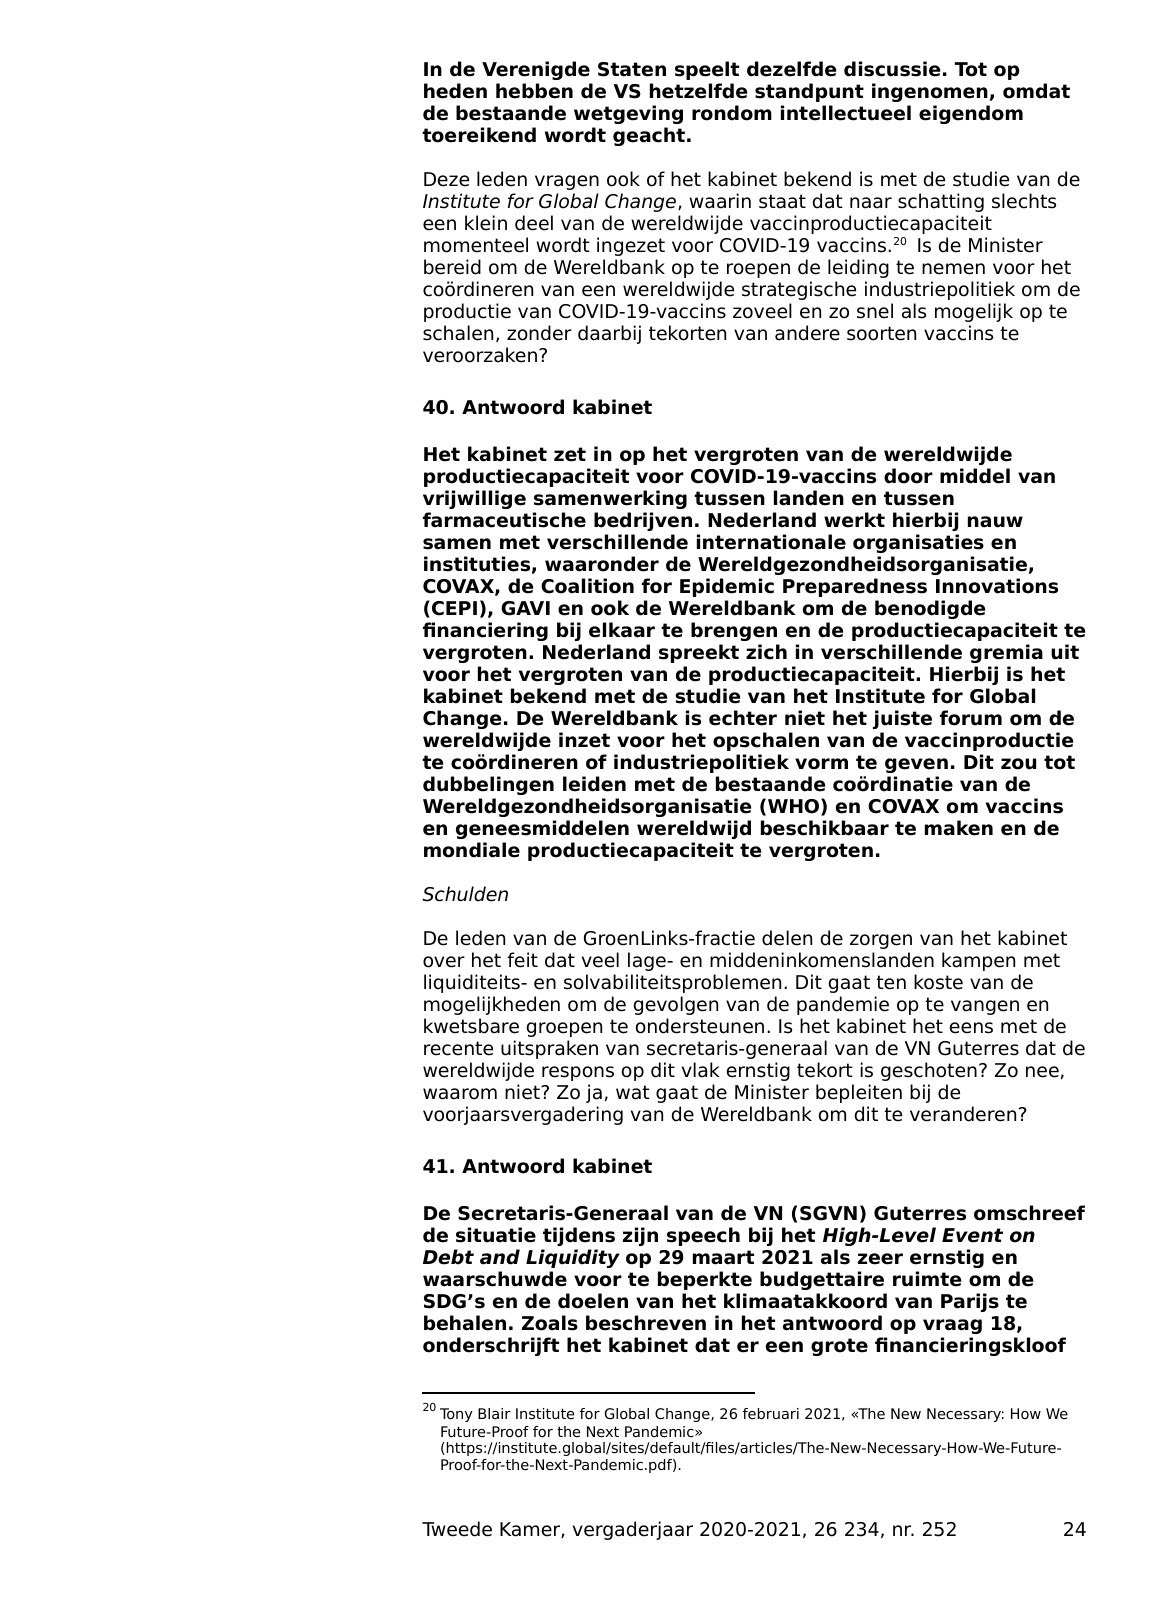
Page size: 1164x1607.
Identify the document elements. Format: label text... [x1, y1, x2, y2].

text Het kabinet zet in op het vergroten van de wereldwijde productiecapaciteit voor COVID-19-vaccins door middel van vrijwillige samenwerking tussen landen en tussen farmaceutische bedrijven. Nederland werkt hierbij nauw samen met verschillende internationale organisaties en instituties, waaronder de Wereldgezondheidsorganisatie, COVAX, de Coalition for Epidemic Preparedness Innovations (CEPI), GAVI en ook de Wereldbank om de benodigde financiering bij elkaar te brengen en de productiecapaciteit te vergroten. Nederland spreekt zich in verschillende gremia uit voor het vergroten van de productiecapaciteit. Hierbij is het kabinet bekend met de studie van het Institute for Global Change. De Wereldbank is echter niet het juiste forum om de wereldwijde inzet voor het opschalen van de vaccinproductie te coördineren of industriepolitiek vorm te geven. Dit zou tot dubbelingen leiden met de bestaande coördinatie van de Wereldgezondheidsorganisatie (WHO) en COVAX om vaccins en geneesmiddelen wereldwijd beschikbaar te maken en de mondiale productiecapaciteit te vergroten. [422, 444, 1087, 862]
text De leden van de GroenLinks-fractie delen de zorgen van het kabinet over het feit dat veel lage- en middeninkomenslanden kampen met liquiditeits- en solvabiliteitsproblemen. Dit gaat ten koste van de mogelijkheden om de gevolgen van de pandemie op te vangen en kwetsbare groepen te ondersteunen. Is het kabinet het eens met de recente uitspraken van secretaris-generaal van de VN Guterres dat de wereldwijde respons op dit vlak ernstig tekort is geschoten? Zo nee, waarom niet? Zo ja, wat gaat de Minister bepleiten bij de voorjaarsvergadering van de Wereldbank om dit te veranderen? [422, 928, 1087, 1126]
text In de Verenigde Staten speelt dezelfde discussie. Tot op heden hebben de VS hetzelfde standpunt ingenomen, omdat de bestaande wetgeving rondom intellectueel eigendom toereikend wordt geacht. [422, 59, 1087, 147]
subtitle 41. Antwoord kabinet [422, 1156, 1087, 1178]
text Deze leden vragen ook of het kabinet bekend is met de studie van de Institute for Global Change, waarin staat dat naar schatting slechts een klein deel van de wereldwijde vaccinproductiecapaciteit momenteel wordt ingezet voor COVID-19 vaccins. Is de Minister bereid om de Wereldbank op te roepen de leiding te nemen voor het coördineren van een wereldwijde strategische industriepolitiek om de productie van COVID-19-vaccins zoveel en zo snel als mogelijk op te schalen, zonder daarbij tekorten van andere soorten vaccins te veroorzaken? [422, 169, 1087, 367]
subtitle Schulden [422, 884, 1087, 906]
text Tony Blair Institute for Global Change, 26 februari 2021, «The New Necessary: How We Future-Proof for the Next Pandemic» (https://institute.global/sites/default/files/articles/The-New-Necessary-How-We-Future-Proof-for-the-Next-Pandemic.pdf). [422, 1402, 1087, 1474]
text De Secretaris-Generaal van de VN (SGVN) Guterres omschreef de situatie tijdens zijn speech bij het High-Level Event on Debt and Liquidity op 29 maart 2021 als zeer ernstig en waarschuwde voor te beperkte budgettaire ruimte om de SDG’s en de doelen van het klimaatakkoord van Parijs te behalen. Zoals beschreven in het antwoord op vraag 18, onderschrijft het kabinet dat er een grote financieringskloof [422, 1203, 1087, 1357]
subtitle 40. Antwoord kabinet [422, 397, 1087, 419]
